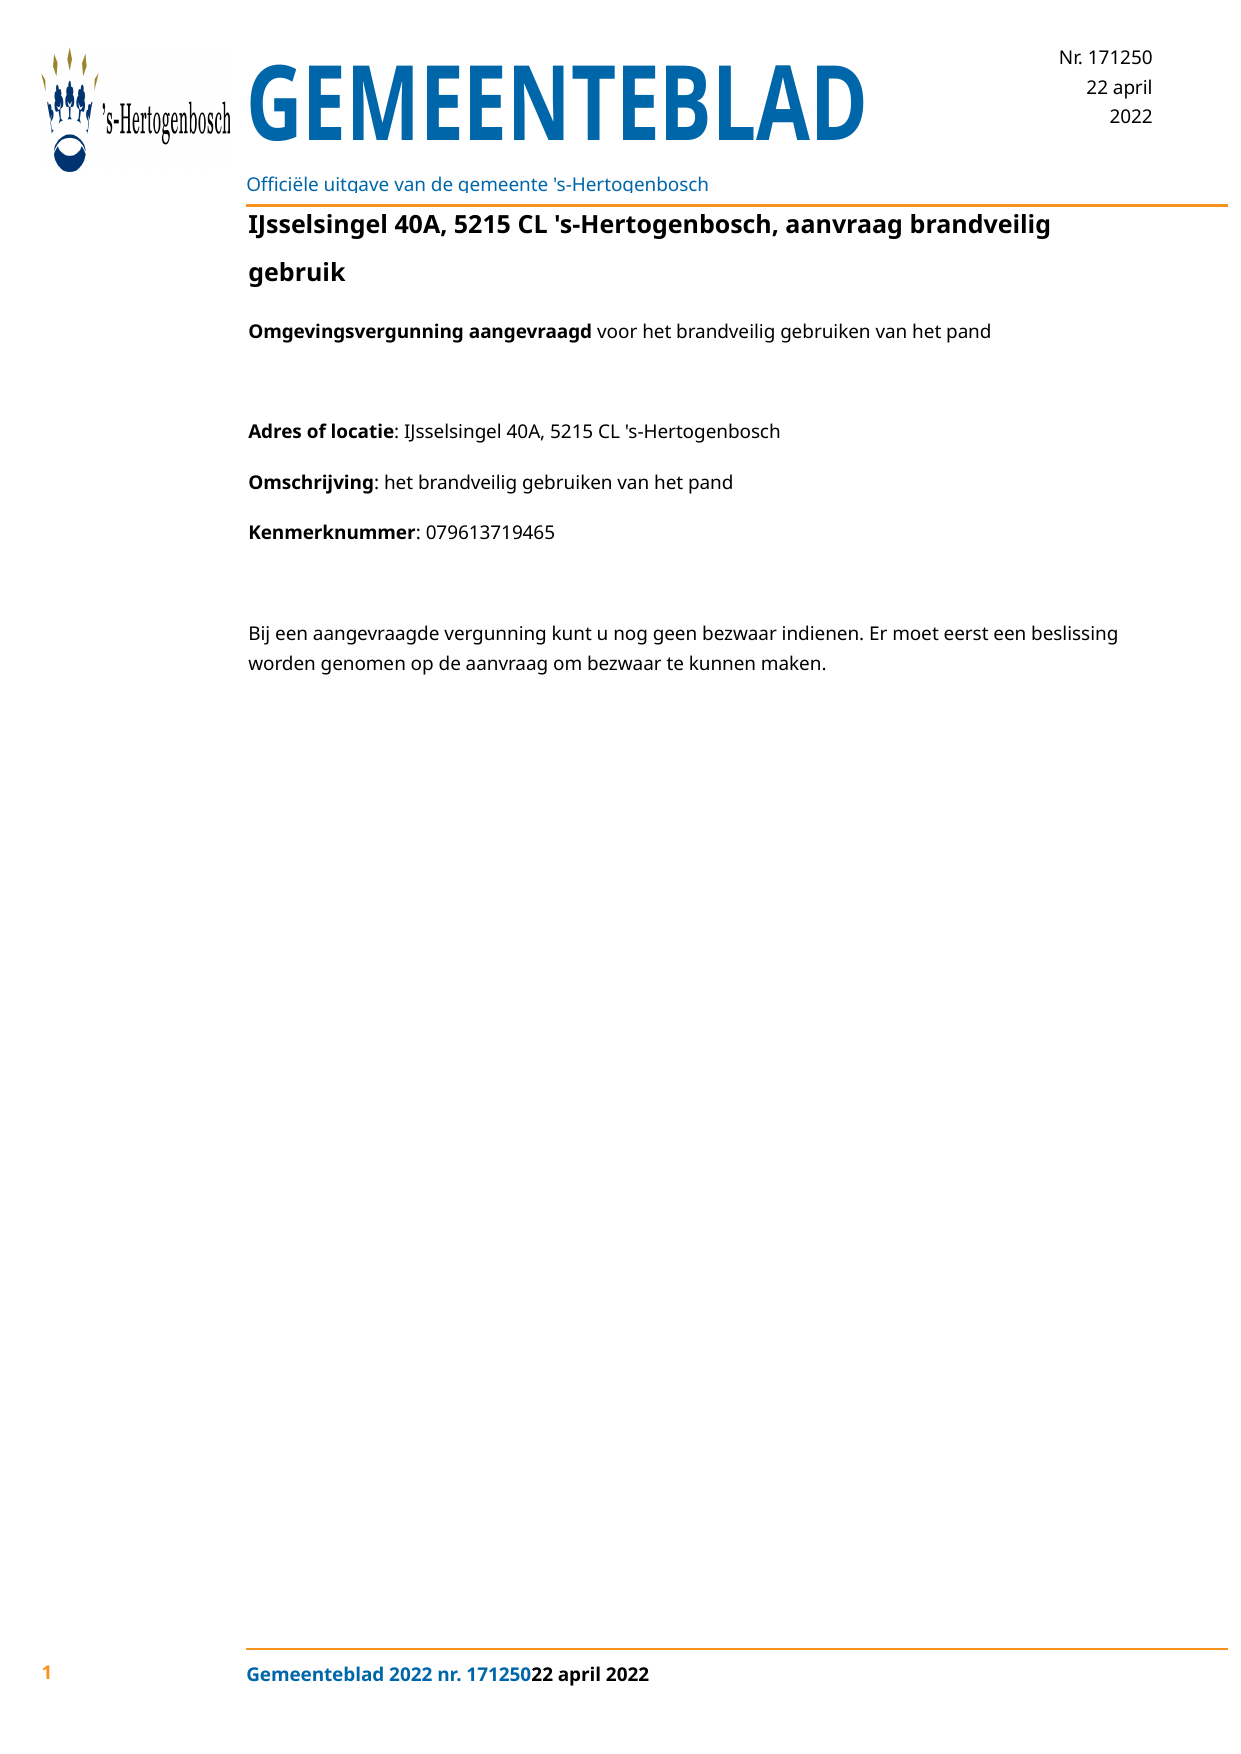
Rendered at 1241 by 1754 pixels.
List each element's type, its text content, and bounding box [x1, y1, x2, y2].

text Omgevingsvergunning aangevraagd voor het brandveilig gebruiken van het pand [248, 318, 1152, 344]
text Kenmerknummer: 079613719465 [248, 519, 1152, 545]
picture [41, 47, 231, 172]
text IJsselsingel 40A, 5215 CL 's-Hertogenbosch, aanvraag brandveilig gebruik [248, 207, 1152, 288]
text Omschrijving: het brandveilig gebruiken van het pand [248, 469, 1152, 495]
text Adres of locatie: IJsselsingel 40A, 5215 CL 's-Hertogenbosch [248, 419, 1152, 444]
text Bij een aangevraagde vergunning kunt u nog geen bezwaar indienen. Er moet eerst een beslissing worden genomen op de aanvraag om bezwaar te kunnen maken. [248, 620, 1152, 676]
